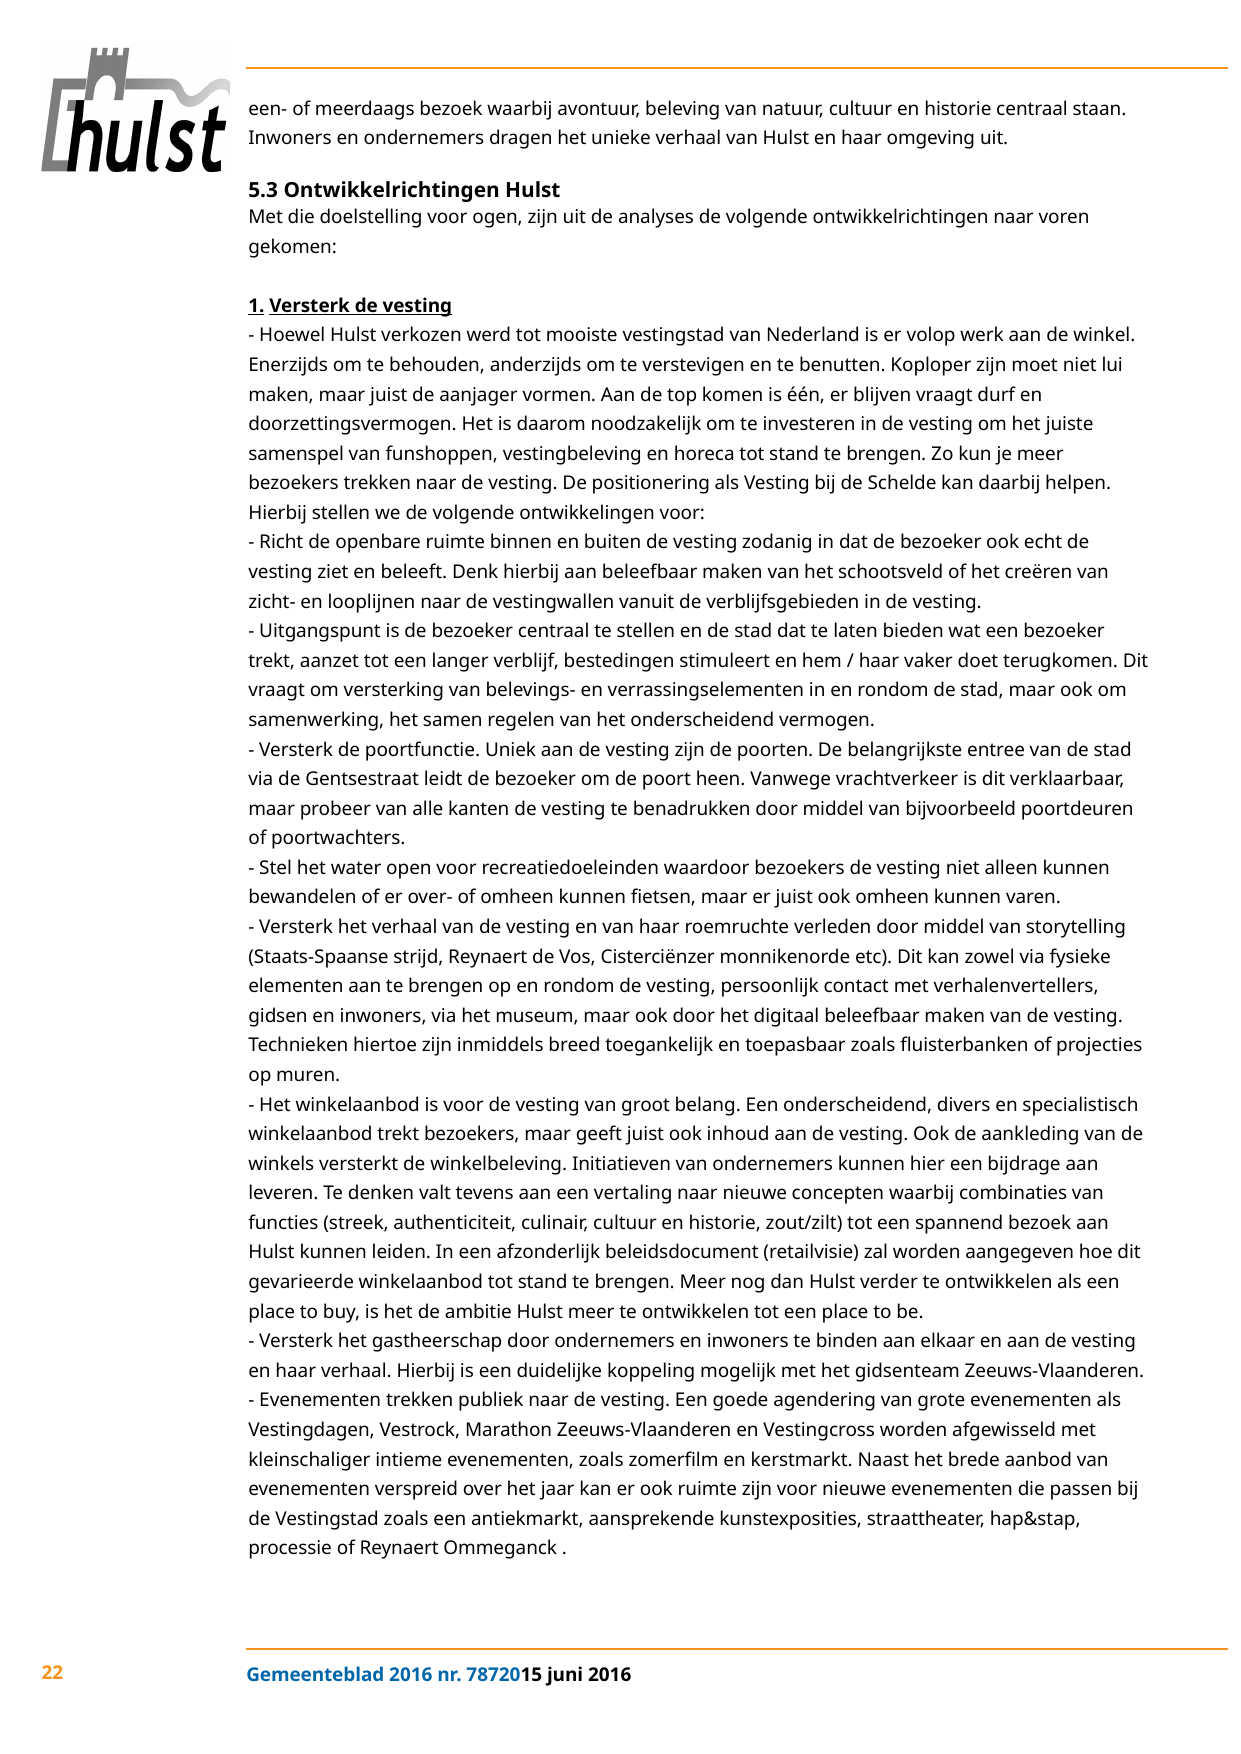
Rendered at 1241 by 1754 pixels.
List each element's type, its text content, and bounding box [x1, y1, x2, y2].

text - Versterk het verhaal van de vesting en van haar roemruchte verleden door middel van storytelling (Staats-Spaanse strijd, Reynaert de Vos, Cisterciënzer monnikenorde etc). Dit kan zowel via fysieke elementen aan te brengen op en rondom de vesting, persoonlijk contact met verhalenvertellers, gidsen en inwoners, via het museum, maar ook door het digitaal beleefbaar maken van de vesting. Technieken hiertoe zijn inmiddels breed toegankelijk en toepasbaar zoals fluisterbanken of projecties op muren. [248, 913, 1152, 1087]
text Met die doelstelling voor ogen, zijn uit de analyses de volgende ontwikkelrichtingen naar voren gekomen: [248, 203, 1152, 258]
picture [41, 47, 231, 172]
text een- of meerdaags bezoek waarbij avontuur, beleving van natuur, cultuur en historie centraal staan. Inwoners en ondernemers dragen het unieke verhaal van Hulst en haar omgeving uit. [248, 95, 1152, 150]
text - Het winkelaanbod is voor de vesting van groot belang. Een onderscheidend, divers en specialistisch winkelaanbod trekt bezoekers, maar geeft juist ook inhoud aan de vesting. Ook de aankleding van de winkels versterkt de winkelbeleving. Initiatieven van ondernemers kunnen hier een bijdrage aan leveren. Te denken valt tevens aan een vertaling naar nieuwe concepten waarbij combinaties van functies (streek, authenticiteit, culinair, cultuur en historie, zout/zilt) tot een spannend bezoek aan Hulst kunnen leiden. In een afzonderlijk beleidsdocument (retailvisie) zal worden aangegeven hoe dit gevarieerde winkelaanbod tot stand te brengen. Meer nog dan Hulst verder te ontwikkelen als een place to buy, is het de ambitie Hulst meer te ontwikkelen tot een place to be. [248, 1091, 1152, 1323]
text 1. Versterk de vesting [248, 292, 1152, 318]
text - Richt de openbare ruimte binnen en buiten de vesting zodanig in dat de bezoeker ook echt de vesting ziet en beleeft. Denk hierbij aan beleefbaar maken van het schootsveld of het creëren van zicht- en looplijnen naar de vestingwallen vanuit de verblijfsgebieden in de vesting. [248, 529, 1152, 613]
text - Hoewel Hulst verkozen werd tot mooiste vestingstad van Nederland is er volop werk aan de winkel. Enerzijds om te behouden, anderzijds om te verstevigen en te benutten. Koploper zijn moet niet lui maken, maar juist de aanjager vormen. Aan de top komen is één, er blijven vraagt durf en doorzettingsvermogen. Het is daarom noodzakelijk om te investeren in de vesting om het juiste samenspel van funshoppen, vestingbeleving en horeca tot stand te brengen. Zo kun je meer bezoekers trekken naar de vesting. De positionering als Vesting bij de Schelde kan daarbij helpen. Hierbij stellen we de volgende ontwikkelingen voor: [248, 322, 1152, 525]
text - Uitgangspunt is de bezoeker centraal te stellen en de stad dat te laten bieden wat een bezoeker trekt, aanzet tot een langer verblijf, bestedingen stimuleert en hem / haar vaker doet terugkomen. Dit vraagt om versterking van belevings- en verrassingselementen in en rondom de stad, maar ook om samenwerking, het samen regelen van het onderscheidend vermogen. [248, 617, 1152, 732]
text - Versterk de poortfunctie. Uniek aan de vesting zijn de poorten. De belangrijkste entree van de stad via de Gentsestraat leidt de bezoeker om de poort heen. Vanwege vrachtverkeer is dit verklaarbaar, maar probeer van alle kanten de vesting te benadrukken door middel van bijvoorbeeld poortdeuren of poortwachters. [248, 736, 1152, 850]
text - Evenementen trekken publiek naar de vesting. Een goede agendering van grote evenementen als Vestingdagen, Vestrock, Marathon Zeeuws-Vlaanderen en Vestingcross worden afgewisseld met kleinschaliger intieme evenementen, zoals zomerfilm en kerstmarkt. Naast het brede aanbod van evenementen verspreid over het jaar kan er ook ruimte zijn voor nieuwe evenementen die passen bij de Vestingstad zoals een antiekmarkt, aansprekende kunstexposities, straattheater, hap&stap, processie of Reynaert Ommeganck . [248, 1387, 1152, 1560]
text - Versterk het gastheerschap door ondernemers en inwoners te binden aan elkaar en aan de vesting en haar verhaal. Hierbij is een duidelijke koppeling mogelijk met het gidsenteam Zeeuws-Vlaanderen. [248, 1327, 1152, 1383]
text - Stel het water open voor recreatiedoeleinden waardoor bezoekers de vesting niet alleen kunnen bewandelen of er over- of omheen kunnen fietsen, maar er juist ook omheen kunnen varen. [248, 854, 1152, 909]
text 5.3 Ontwikkelrichtingen Hulst [248, 175, 1152, 203]
